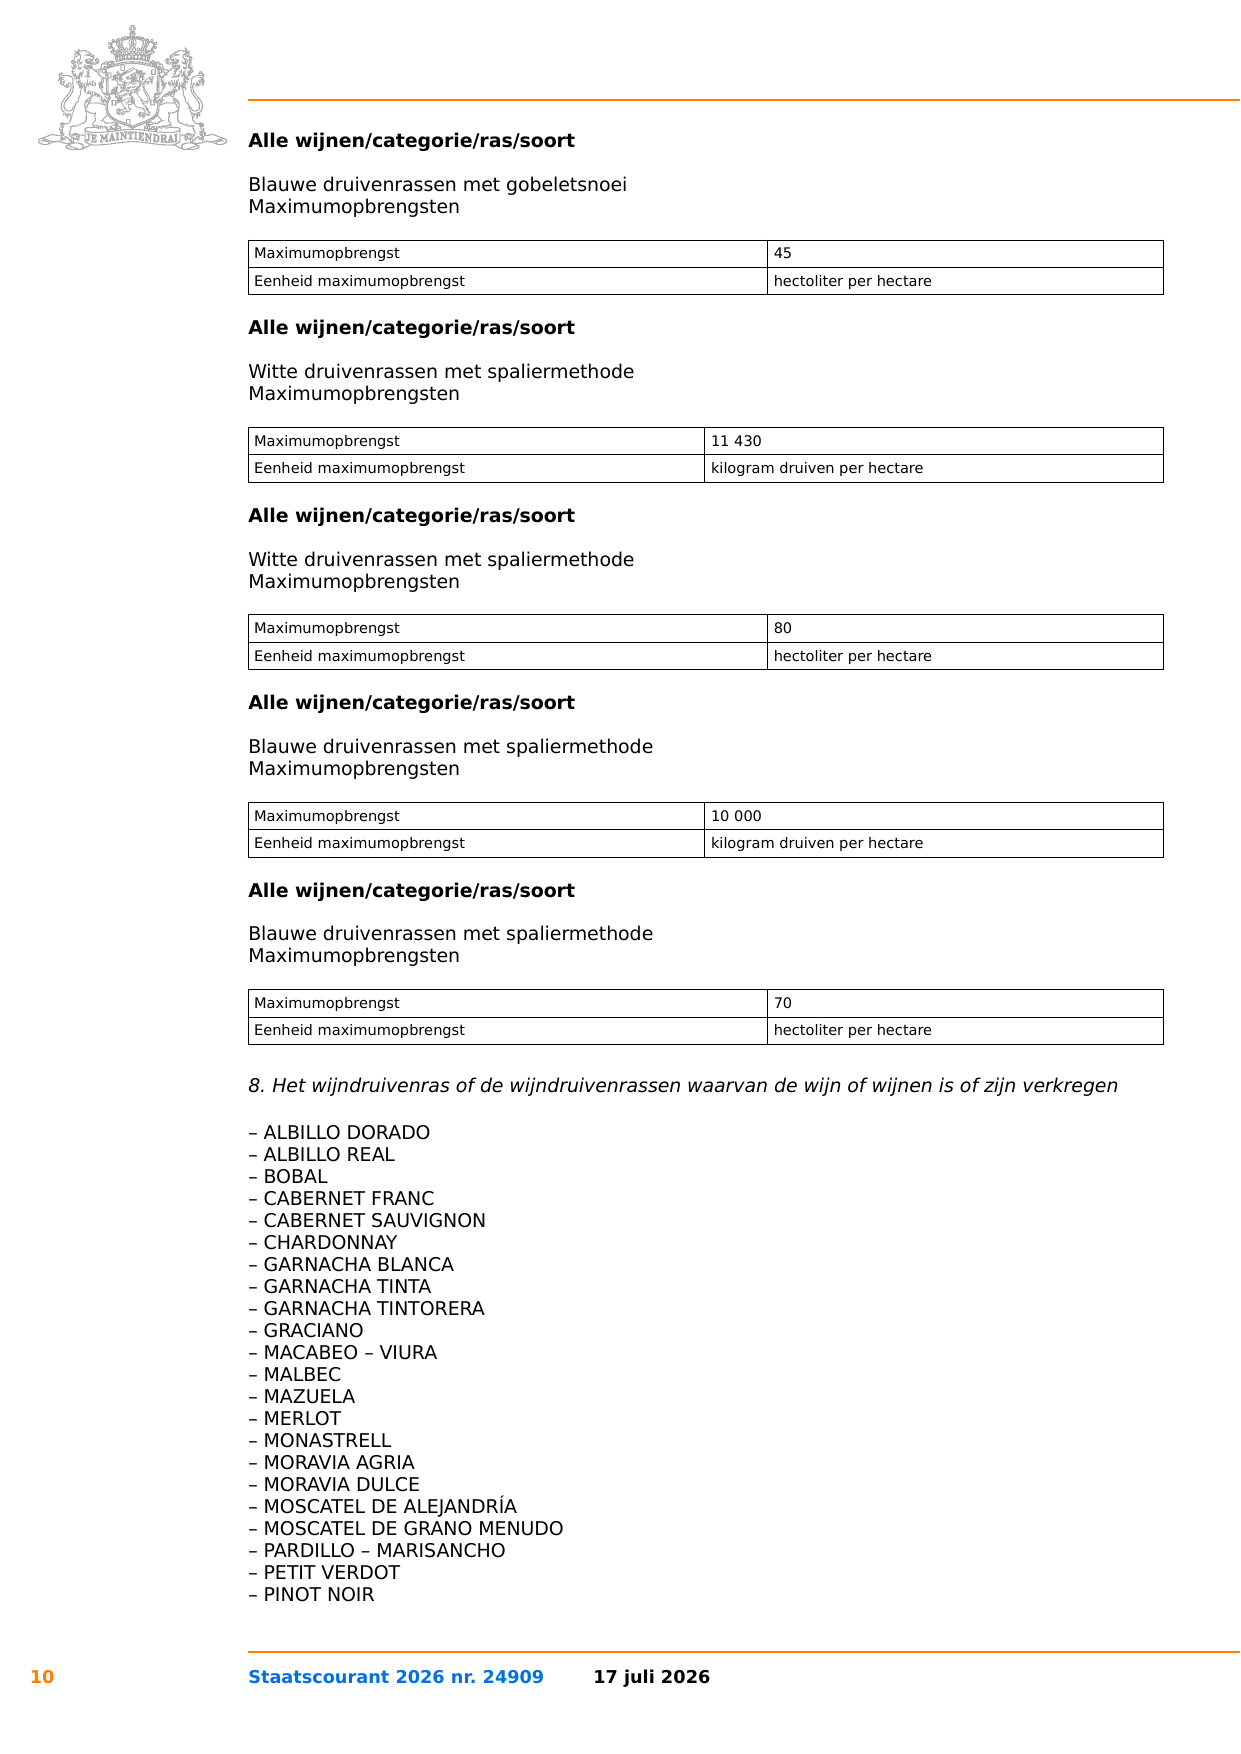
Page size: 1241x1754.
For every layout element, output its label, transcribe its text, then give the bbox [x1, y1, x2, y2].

text Maximumopbrengsten [248, 196, 1163, 218]
table_header Maximumopbrengst [249, 241, 767, 267]
table_cell Eenheid maximumopbrengst [249, 455, 704, 482]
text Maximumopbrengsten [248, 758, 1163, 780]
text Blauwe druivenrassen met spaliermethode [248, 923, 1163, 945]
table_header 10 000 [705, 803, 1163, 829]
text – MALBEC [248, 1364, 1163, 1386]
table_header 80 [768, 615, 1163, 642]
table_cell hectoliter per hectare [768, 1018, 1163, 1044]
text – PARDILLO – MARISANCHO [248, 1539, 1163, 1562]
table_cell kilogram druiven per hectare [705, 830, 1163, 857]
text – GARNACHA BLANCA [248, 1254, 1163, 1276]
table_header 11 430 [705, 428, 1163, 454]
text – CABERNET SAUVIGNON [248, 1210, 1163, 1232]
text – PINOT NOIR [248, 1583, 1163, 1606]
table_cell Eenheid maximumopbrengst [249, 643, 767, 669]
text – ALBILLO REAL [248, 1144, 1163, 1166]
text Maximumopbrengsten [248, 571, 1163, 592]
table_cell kilogram druiven per hectare [705, 455, 1163, 482]
table_cell hectoliter per hectare [768, 268, 1163, 294]
text Witte druivenrassen met spaliermethode [248, 548, 1163, 571]
subtitle Alle wijnen/categorie/ras/soort [248, 692, 1163, 714]
table_header Maximumopbrengst [249, 990, 767, 1017]
text – MOSCATEL DE ALEJANDRÍA [248, 1496, 1163, 1518]
text – CHARDONNAY [248, 1232, 1163, 1254]
table_cell hectoliter per hectare [768, 643, 1163, 669]
text Blauwe druivenrassen met gobeletsnoei [248, 174, 1163, 196]
table_cell Eenheid maximumopbrengst [249, 830, 704, 857]
text – MERLOT [248, 1408, 1163, 1430]
table_cell Eenheid maximumopbrengst [249, 1018, 767, 1044]
text – MONASTRELL [248, 1430, 1163, 1452]
table_header 70 [768, 990, 1163, 1017]
text – GRACIANO [248, 1320, 1163, 1342]
subtitle 8. Het wijndruivenras of de wijndruivenrassen waarvan de wijn of wijnen is of zijn verkregen [248, 1075, 1163, 1097]
text Maximumopbrengsten [248, 945, 1163, 967]
table_header Maximumopbrengst [249, 615, 767, 642]
subtitle Alle wijnen/categorie/ras/soort [248, 505, 1163, 527]
table_header 45 [768, 241, 1163, 267]
subtitle Alle wijnen/categorie/ras/soort [248, 879, 1163, 901]
text Witte druivenrassen met spaliermethode [248, 361, 1163, 383]
text Maximumopbrengsten [248, 383, 1163, 405]
text – ALBILLO DORADO [248, 1122, 1163, 1144]
subtitle Alle wijnen/categorie/ras/soort [248, 317, 1163, 339]
text – MORAVIA DULCE [248, 1474, 1163, 1496]
picture [38, 25, 227, 150]
text – BOBAL [248, 1166, 1163, 1188]
subtitle Alle wijnen/categorie/ras/soort [248, 130, 1163, 152]
table_header Maximumopbrengst [249, 803, 704, 829]
text – CABERNET FRANC [248, 1188, 1163, 1210]
table_cell Eenheid maximumopbrengst [249, 268, 767, 294]
text – PETIT VERDOT [248, 1562, 1163, 1583]
text – MAZUELA [248, 1386, 1163, 1408]
text Blauwe druivenrassen met spaliermethode [248, 736, 1163, 758]
text – MORAVIA AGRIA [248, 1452, 1163, 1474]
text – GARNACHA TINTA [248, 1276, 1163, 1298]
text – MOSCATEL DE GRANO MENUDO [248, 1518, 1163, 1539]
text – MACABEO – VIURA [248, 1342, 1163, 1364]
text – GARNACHA TINTORERA [248, 1298, 1163, 1320]
table_header Maximumopbrengst [249, 428, 704, 454]
